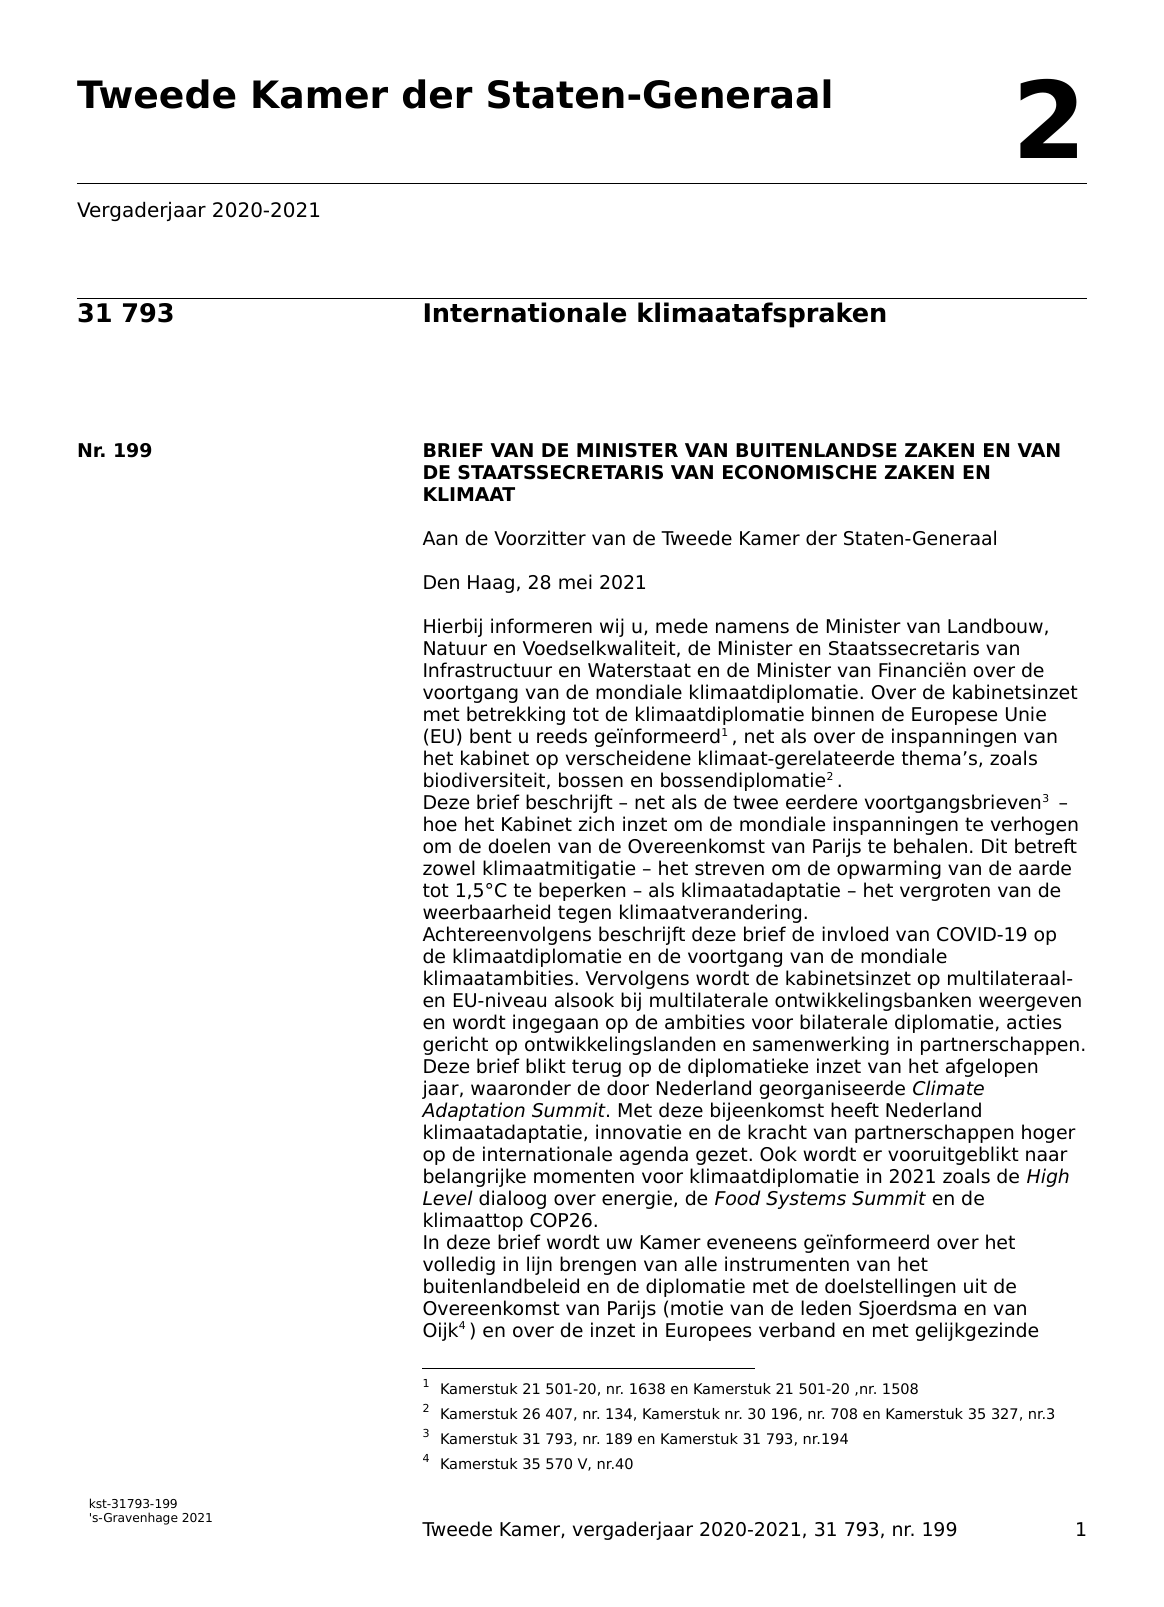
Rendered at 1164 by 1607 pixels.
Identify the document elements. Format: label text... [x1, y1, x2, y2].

table_cell Vergaderjaar 2020-2021 [77, 184, 1087, 298]
table_header 2 [886, 59, 1087, 183]
text Hierbij informeren wij u, mede namens de Minister van Landbouw, Natuur en Voedselkwaliteit, de Minister en Staatssecretaris van Infrastructuur en Waterstaat en de Minister van Financiën over de voortgang van de mondiale klimaatdiplomatie. Over de kabinetsinzet met betrekking tot de klimaatdiplomatie binnen de Europese Unie (EU) bent u reeds geïnformeerd, net als over de inspanningen van het kabinet op verscheidene klimaat-gerelateerde thema’s, zoals biodiversiteit, bossen en bossendiplomatie. [422, 616, 1087, 792]
text In deze brief wordt uw Kamer eveneens geïnformeerd over het volledig in lijn brengen van alle instrumenten van het buitenlandbeleid en de diplomatie met de doelstellingen uit de Overeenkomst van Parijs (motie van de leden Sjoerdsma en van Oijk) en over de inzet in Europees verband en met gelijkgezinde [422, 1232, 1087, 1341]
table_header Tweede Kamer der Staten-Generaal [77, 59, 886, 183]
text Kamerstuk 21 501-20, nr. 1638 en Kamerstuk 21 501-20 ,nr. 1508 [422, 1377, 1087, 1399]
text Den Haag, 28 mei 2021 [422, 572, 1087, 594]
text Deze brief beschrijft – net als de twee eerdere voortgangsbrieven – hoe het Kabinet zich inzet om de mondiale inspanningen te verhogen om de doelen van de Overeenkomst van Parijs te behalen. Dit betreft zowel klimaatmitigatie – het streven om de opwarming van de aarde tot 1,5°C te beperken – als klimaatadaptatie – het vergroten van de weerbaarheid tegen klimaatverandering. [422, 792, 1087, 924]
text Aan de Voorzitter van de Tweede Kamer der Staten-Generaal [422, 528, 1087, 550]
text Kamerstuk 31 793, nr. 189 en Kamerstuk 31 793, nr.194 [422, 1427, 1087, 1449]
text 's-Gravenhage 2021 [88, 1511, 323, 1525]
subtitle 31 793 Internationale klimaatafspraken [77, 299, 1087, 329]
text Achtereenvolgens beschrijft deze brief de invloed van COVID-19 op de klimaatdiplomatie en de voortgang van de mondiale klimaatambities. Vervolgens wordt de kabinetsinzet op multilateraal- en EU-niveau alsook bij multilaterale ontwikkelingsbanken weergeven en wordt ingegaan op de ambities voor bilaterale diplomatie, acties gericht op ontwikkelingslanden en samenwerking in partnerschappen. Deze brief blikt terug op de diplomatieke inzet van het afgelopen jaar, waaronder de door Nederland georganiseerde Climate Adaptation Summit. Met deze bijeenkomst heeft Nederland klimaatadaptatie, innovatie en de kracht van partnerschappen hoger op de internationale agenda gezet. Ook wordt er vooruitgeblikt naar belangrijke momenten voor klimaatdiplomatie in 2021 zoals de High Level dialoog over energie, de Food Systems Summit en de klimaattop COP26. [422, 924, 1087, 1232]
subtitle Nr. 199 BRIEF VAN DE MINISTER VAN BUITENLANDSE ZAKEN EN VAN DE STAATSSECRETARIS VAN ECONOMISCHE ZAKEN EN KLIMAAT [77, 440, 1087, 506]
text kst-31793-199 [88, 1497, 323, 1511]
text Kamerstuk 26 407, nr. 134, Kamerstuk nr. 30 196, nr. 708 en Kamerstuk 35 327, nr.3 [422, 1402, 1087, 1424]
text Kamerstuk 35 570 V, nr.40 [422, 1452, 1087, 1474]
